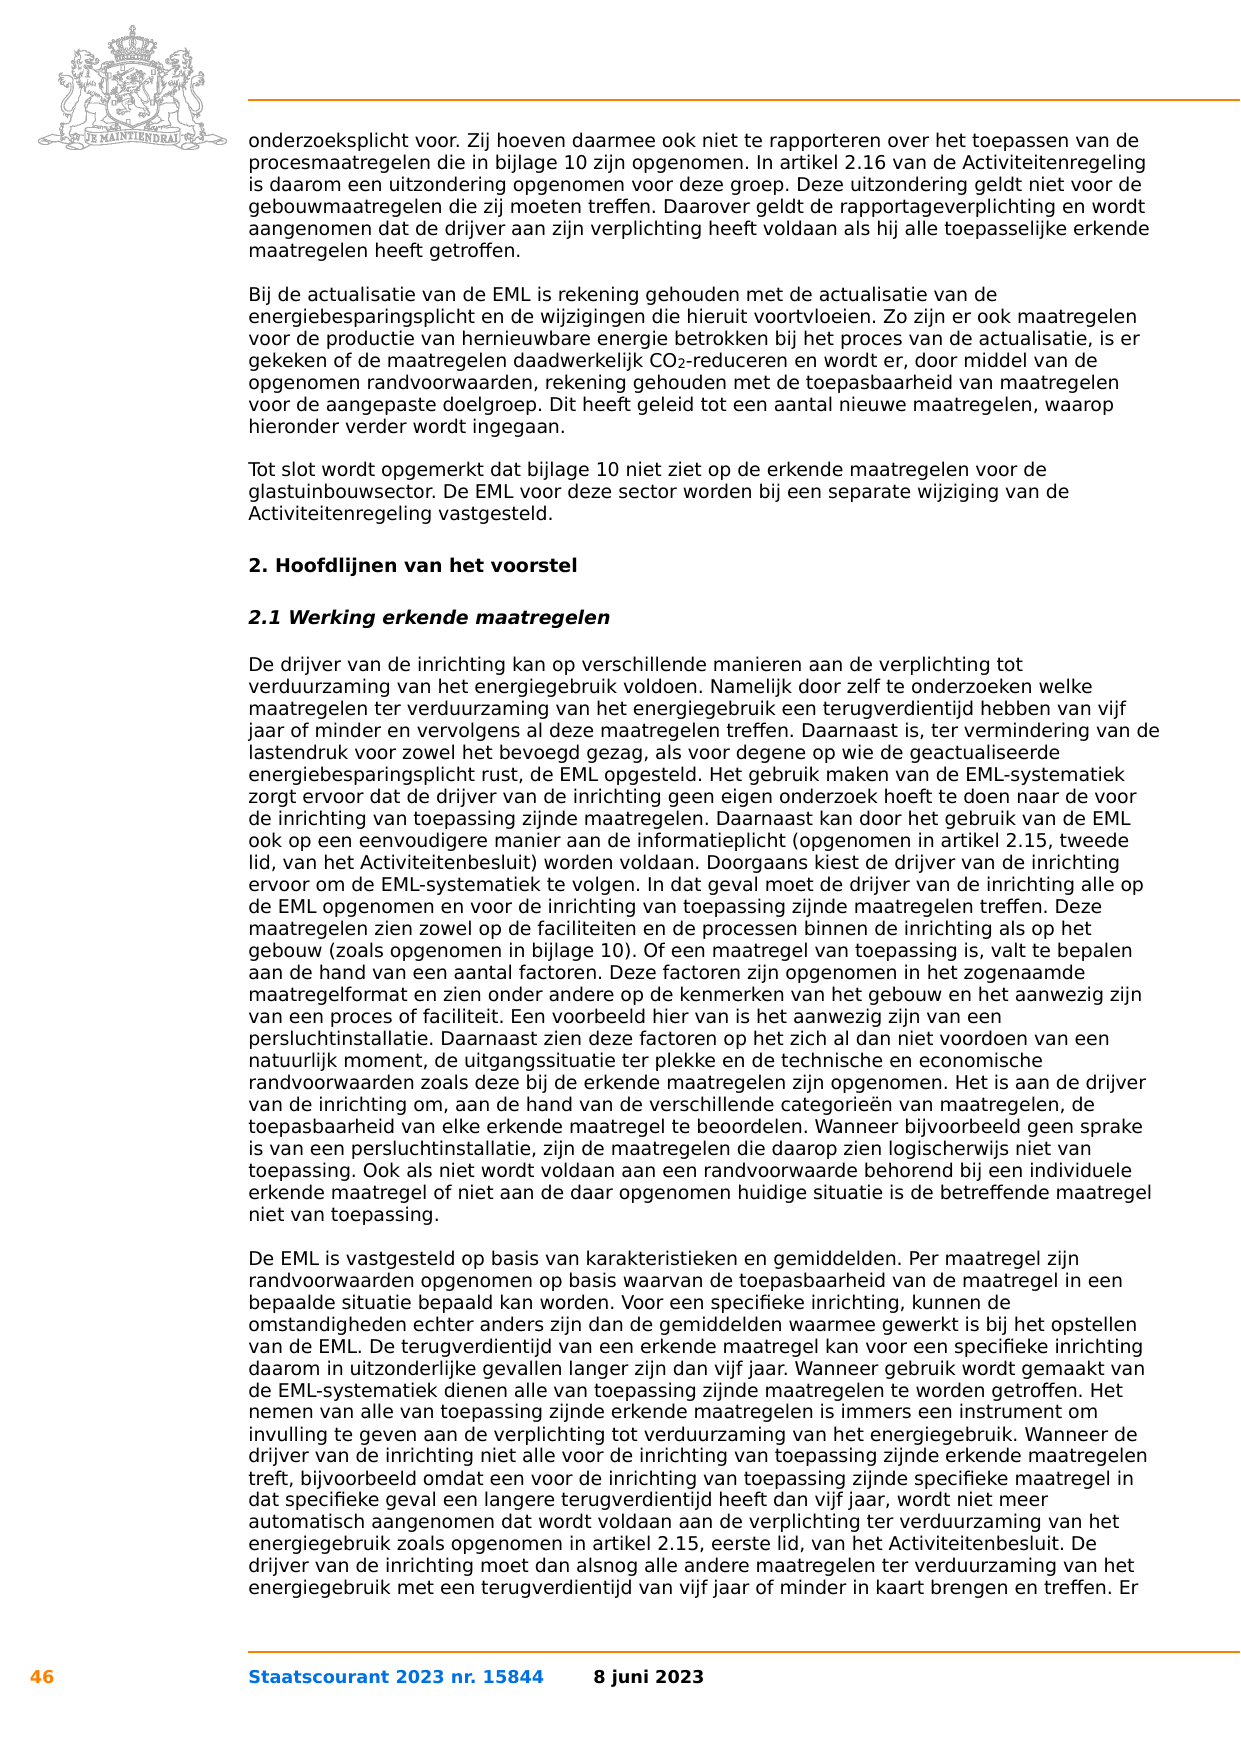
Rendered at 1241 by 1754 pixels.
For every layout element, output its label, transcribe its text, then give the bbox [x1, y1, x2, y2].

text onderzoeksplicht voor. Zij hoeven daarmee ook niet te rapporteren over het toepassen van de procesmaatregelen die in bijlage 10 zijn opgenomen. In artikel 2.16 van de Activiteitenregeling is daarom een uitzondering opgenomen voor deze groep. Deze uitzondering geldt niet voor de gebouwmaatregelen die zij moeten treffen. Daarover geldt de rapportageverplichting en wordt aangenomen dat de drijver aan zijn verplichting heeft voldaan als hij alle toepasselijke erkende maatregelen heeft getroffen. [248, 130, 1163, 262]
text Bij de actualisatie van de EML is rekening gehouden met de actualisatie van de energiebesparingsplicht en de wijzigingen die hieruit voortvloeien. Zo zijn er ook maatregelen voor de productie van hernieuwbare energie betrokken bij het proces van de actualisatie, is er gekeken of de maatregelen daadwerkelijk CO2-reduceren en wordt er, door middel van de opgenomen randvoorwaarden, rekening gehouden met de toepasbaarheid van maatregelen voor de aangepaste doelgroep. Dit heeft geleid tot een aantal nieuwe maatregelen, waarop hieronder verder wordt ingegaan. [248, 284, 1163, 437]
subtitle 2. Hoofdlijnen van het voorstel [248, 555, 1163, 577]
text Tot slot wordt opgemerkt dat bijlage 10 niet ziet op de erkende maatregelen voor de glastuinbouwsector. De EML voor deze sector worden bij een separate wijziging van de Activiteitenregeling vastgesteld. [248, 459, 1163, 525]
text De EML is vastgesteld op basis van karakteristieken en gemiddelden. Per maatregel zijn randvoorwaarden opgenomen op basis waarvan de toepasbaarheid van de maatregel in een bepaalde situatie bepaald kan worden. Voor een specifieke inrichting, kunnen de omstandigheden echter anders zijn dan de gemiddelden waarmee gewerkt is bij het opstellen van de EML. De terugverdientijd van een erkende maatregel kan voor een specifieke inrichting daarom in uitzonderlijke gevallen langer zijn dan vijf jaar. Wanneer gebruik wordt gemaakt van de EML-systematiek dienen alle van toepassing zijnde maatregelen te worden getroffen. Het nemen van alle van toepassing zijnde erkende maatregelen is immers een instrument om invulling te geven aan de verplichting tot verduurzaming van het energiegebruik. Wanneer de drijver van de inrichting niet alle voor de inrichting van toepassing zijnde erkende maatregelen treft, bijvoorbeeld omdat een voor de inrichting van toepassing zijnde specifieke maatregel in dat specifieke geval een langere terugverdientijd heeft dan vijf jaar, wordt niet meer automatisch aangenomen dat wordt voldaan aan de verplichting ter verduurzaming van het energiegebruik zoals opgenomen in artikel 2.15, eerste lid, van het Activiteitenbesluit. De drijver van de inrichting moet dan alsnog alle andere maatregelen ter verduurzaming van het energiegebruik met een terugverdientijd van vijf jaar of minder in kaart brengen en treffen. Er [248, 1248, 1163, 1599]
subtitle 2.1 Werking erkende maatregelen [248, 607, 1163, 629]
picture [38, 25, 227, 150]
text De drijver van de inrichting kan op verschillende manieren aan de verplichting tot verduurzaming van het energiegebruik voldoen. Namelijk door zelf te onderzoeken welke maatregelen ter verduurzaming van het energiegebruik een terugverdientijd hebben van vijf jaar of minder en vervolgens al deze maatregelen treffen. Daarnaast is, ter vermindering van de lastendruk voor zowel het bevoegd gezag, als voor degene op wie de geactualiseerde energiebesparingsplicht rust, de EML opgesteld. Het gebruik maken van de EML-systematiek zorgt ervoor dat de drijver van de inrichting geen eigen onderzoek hoeft te doen naar de voor de inrichting van toepassing zijnde maatregelen. Daarnaast kan door het gebruik van de EML ook op een eenvoudigere manier aan de informatieplicht (opgenomen in artikel 2.15, tweede lid, van het Activiteitenbesluit) worden voldaan. Doorgaans kiest de drijver van de inrichting ervoor om de EML-systematiek te volgen. In dat geval moet de drijver van de inrichting alle op de EML opgenomen en voor de inrichting van toepassing zijnde maatregelen treffen. Deze maatregelen zien zowel op de faciliteiten en de processen binnen de inrichting als op het gebouw (zoals opgenomen in bijlage 10). Of een maatregel van toepassing is, valt te bepalen aan de hand van een aantal factoren. Deze factoren zijn opgenomen in het zogenaamde maatregelformat en zien onder andere op de kenmerken van het gebouw en het aanwezig zijn van een proces of faciliteit. Een voorbeeld hier van is het aanwezig zijn van een persluchtinstallatie. Daarnaast zien deze factoren op het zich al dan niet voordoen van een natuurlijk moment, de uitgangssituatie ter plekke en de technische en economische randvoorwaarden zoals deze bij de erkende maatregelen zijn opgenomen. Het is aan de drijver van de inrichting om, aan de hand van de verschillende categorieën van maatregelen, de toepasbaarheid van elke erkende maatregel te beoordelen. Wanneer bijvoorbeeld geen sprake is van een persluchtinstallatie, zijn de maatregelen die daarop zien logischerwijs niet van toepassing. Ook als niet wordt voldaan aan een randvoorwaarde behorend bij een individuele erkende maatregel of niet aan de daar opgenomen huidige situatie is de betreffende maatregel niet van toepassing. [248, 654, 1163, 1226]
